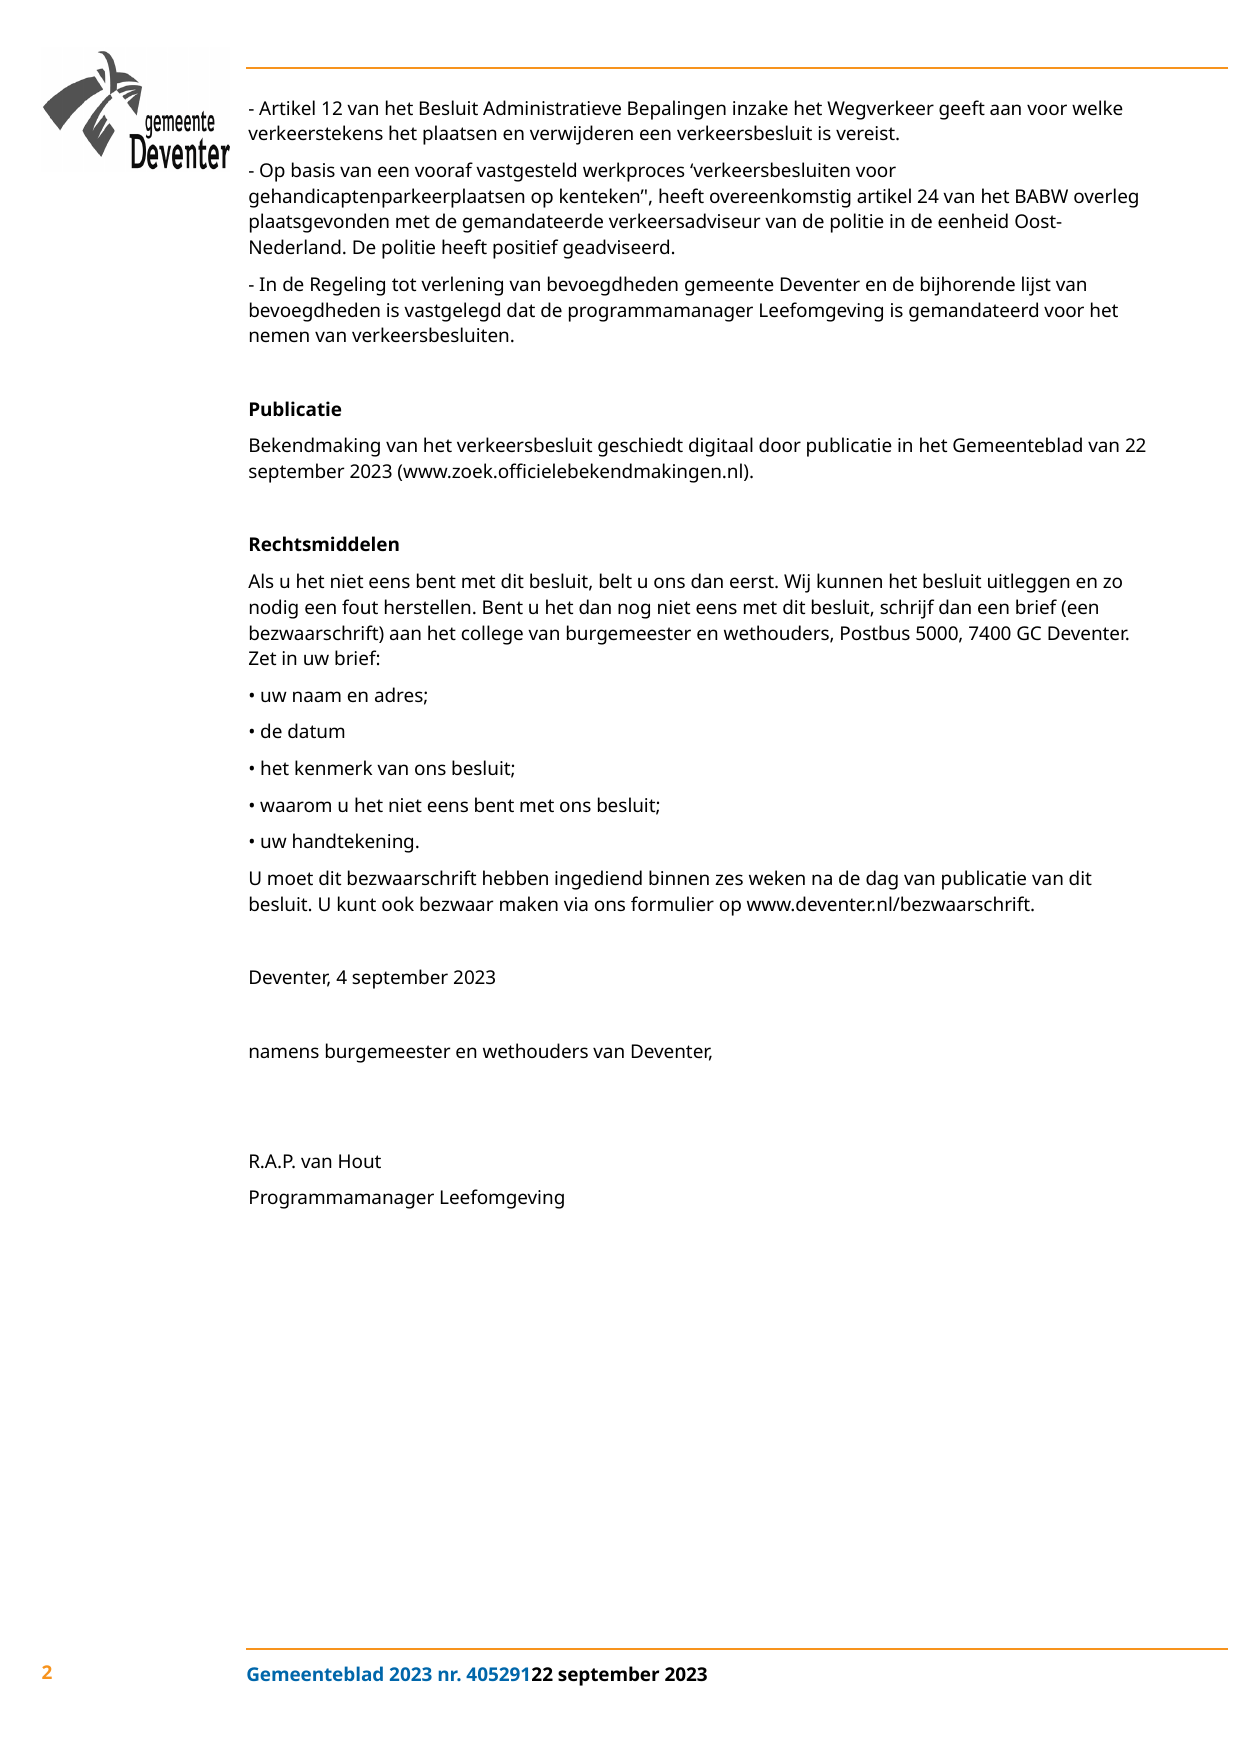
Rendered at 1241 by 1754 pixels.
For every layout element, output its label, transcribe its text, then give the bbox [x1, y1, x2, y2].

text • uw handtekening. [248, 829, 1152, 854]
text Programmamanager Leefomgeving [248, 1184, 1152, 1210]
text Als u het niet eens bent met dit besluit, belt u ons dan eerst. Wij kunnen het besluit uitleggen en zo nodig een fout herstellen. Bent u het dan nog niet eens met dit besluit, schrijf dan een brief (een bezwaarschrift) aan het college van burgemeester en wethouders, Postbus 5000, 7400 GC Deventer. Zet in uw brief: [248, 568, 1152, 671]
text U moet dit bezwaarschrift hebben ingediend binnen zes weken na de dag van publicatie van dit besluit. U kunt ook bezwaar maken via ons formulier op www.deventer.nl/bezwaarschrift. [248, 865, 1152, 917]
picture [41, 47, 231, 172]
text - In de Regeling tot verlening van bevoegdheden gemeente Deventer en de bijhorende lijst van bevoegdheden is vastgelegd dat de programmamanager Leefomgeving is gemandateerd voor het nemen van verkeersbesluiten. [248, 271, 1152, 348]
text • uw naam en adres; [248, 682, 1152, 708]
text - Artikel 12 van het Besluit Administratieve Bepalingen inzake het Wegverkeer geeft aan voor welke verkeerstekens het plaatsen en verwijderen een verkeersbesluit is vereist. [248, 95, 1152, 146]
text • de datum [248, 719, 1152, 744]
text Publicatie [248, 396, 1152, 422]
text • waarom u het niet eens bent met ons besluit; [248, 792, 1152, 818]
text Bekendmaking van het verkeersbesluit geschiedt digitaal door publicatie in het Gemeenteblad van 22 september 2023 (www.zoek.officielebekendmakingen.nl). [248, 432, 1152, 484]
text Rechtsmiddelen [248, 532, 1152, 557]
text namens burgemeester en wethouders van Deventer, [248, 1038, 1152, 1063]
text R.A.P. van Hout [248, 1148, 1152, 1173]
text Deventer, 4 september 2023 [248, 964, 1152, 990]
text • het kenmerk van ons besluit; [248, 755, 1152, 781]
text - Op basis van een vooraf vastgesteld werkproces ‘verkeersbesluiten voor gehandicaptenparkeerplaatsen op kenteken’', heeft overeenkomstig artikel 24 van het BABW overleg plaatsgevonden met de gemandateerde verkeersadviseur van de politie in de eenheid Oost-Nederland. De politie heeft positief geadviseerd. [248, 157, 1152, 260]
